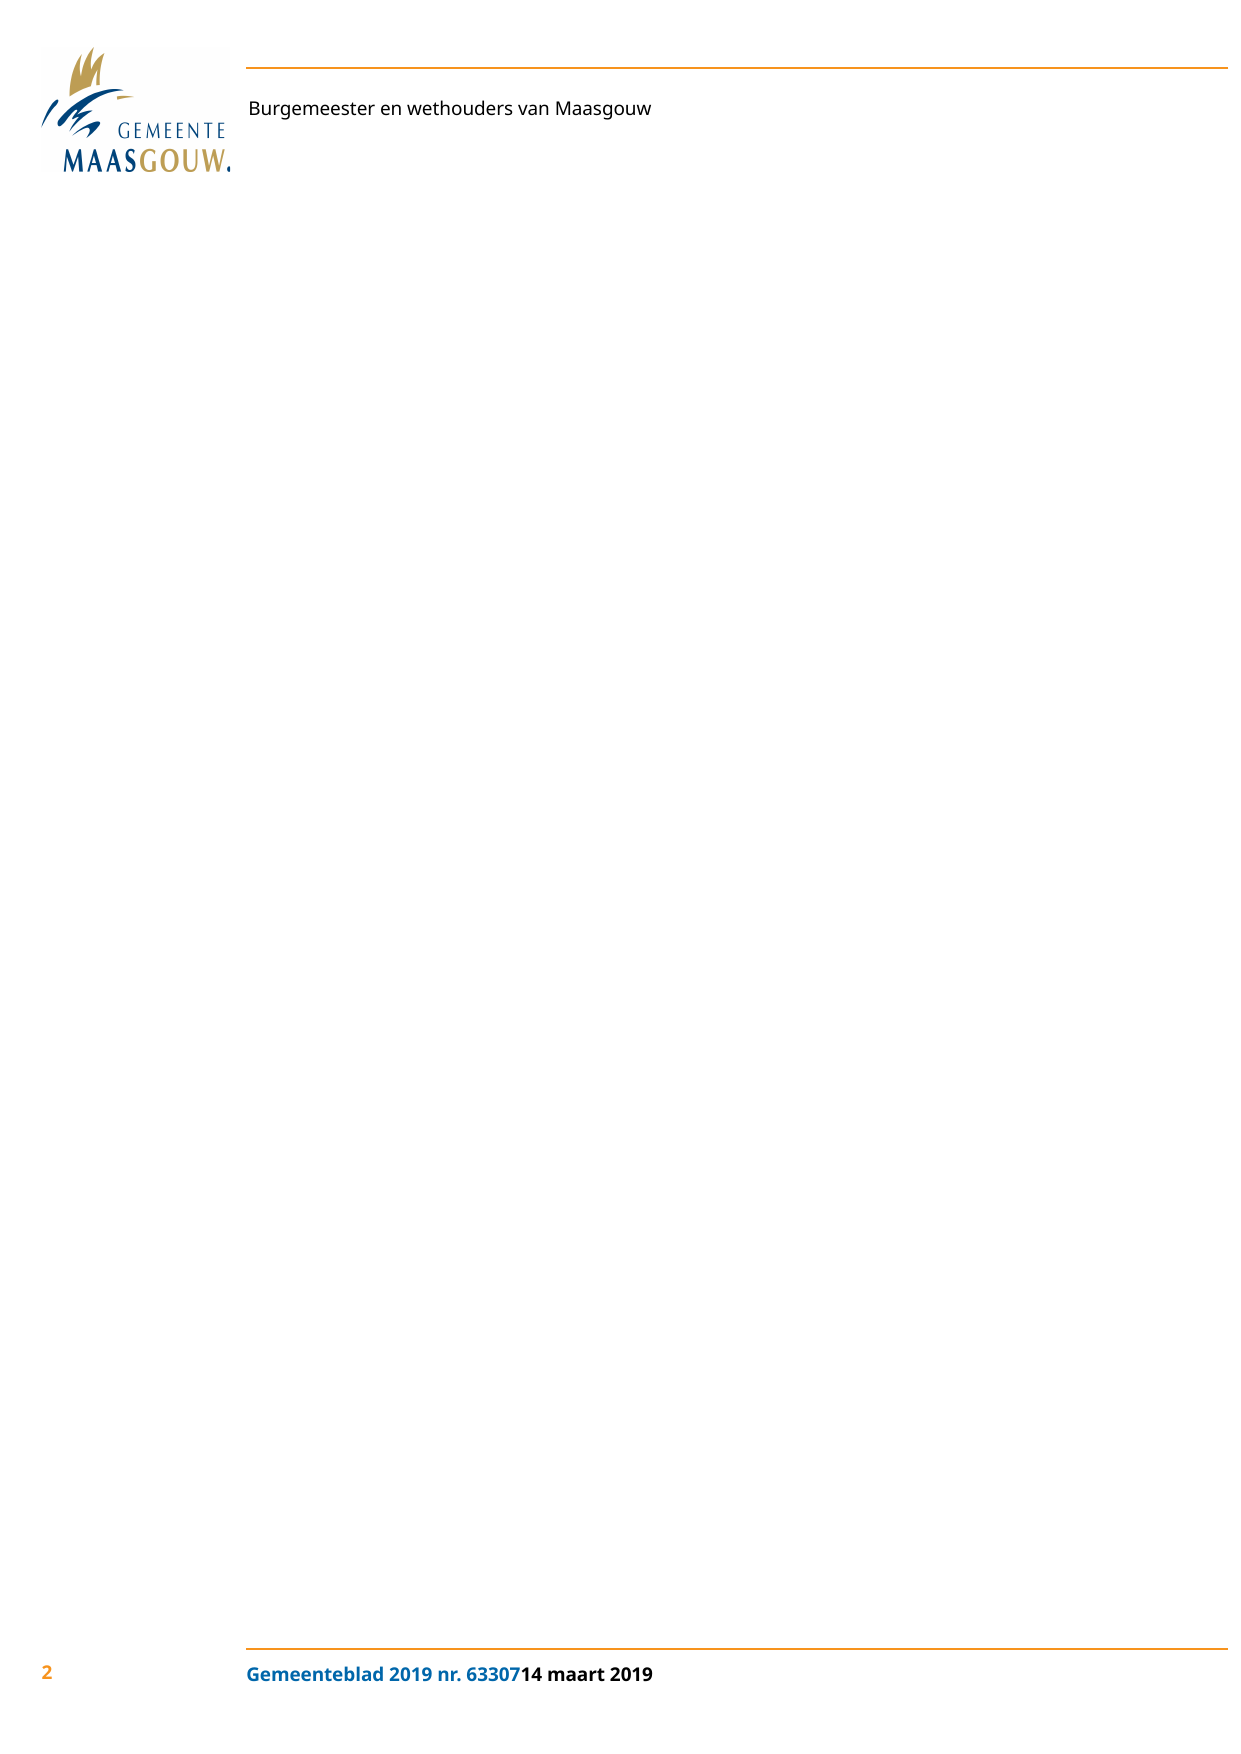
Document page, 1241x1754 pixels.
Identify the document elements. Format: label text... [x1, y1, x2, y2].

picture [41, 47, 231, 172]
text Burgemeester en wethouders van Maasgouw [248, 95, 1152, 121]
